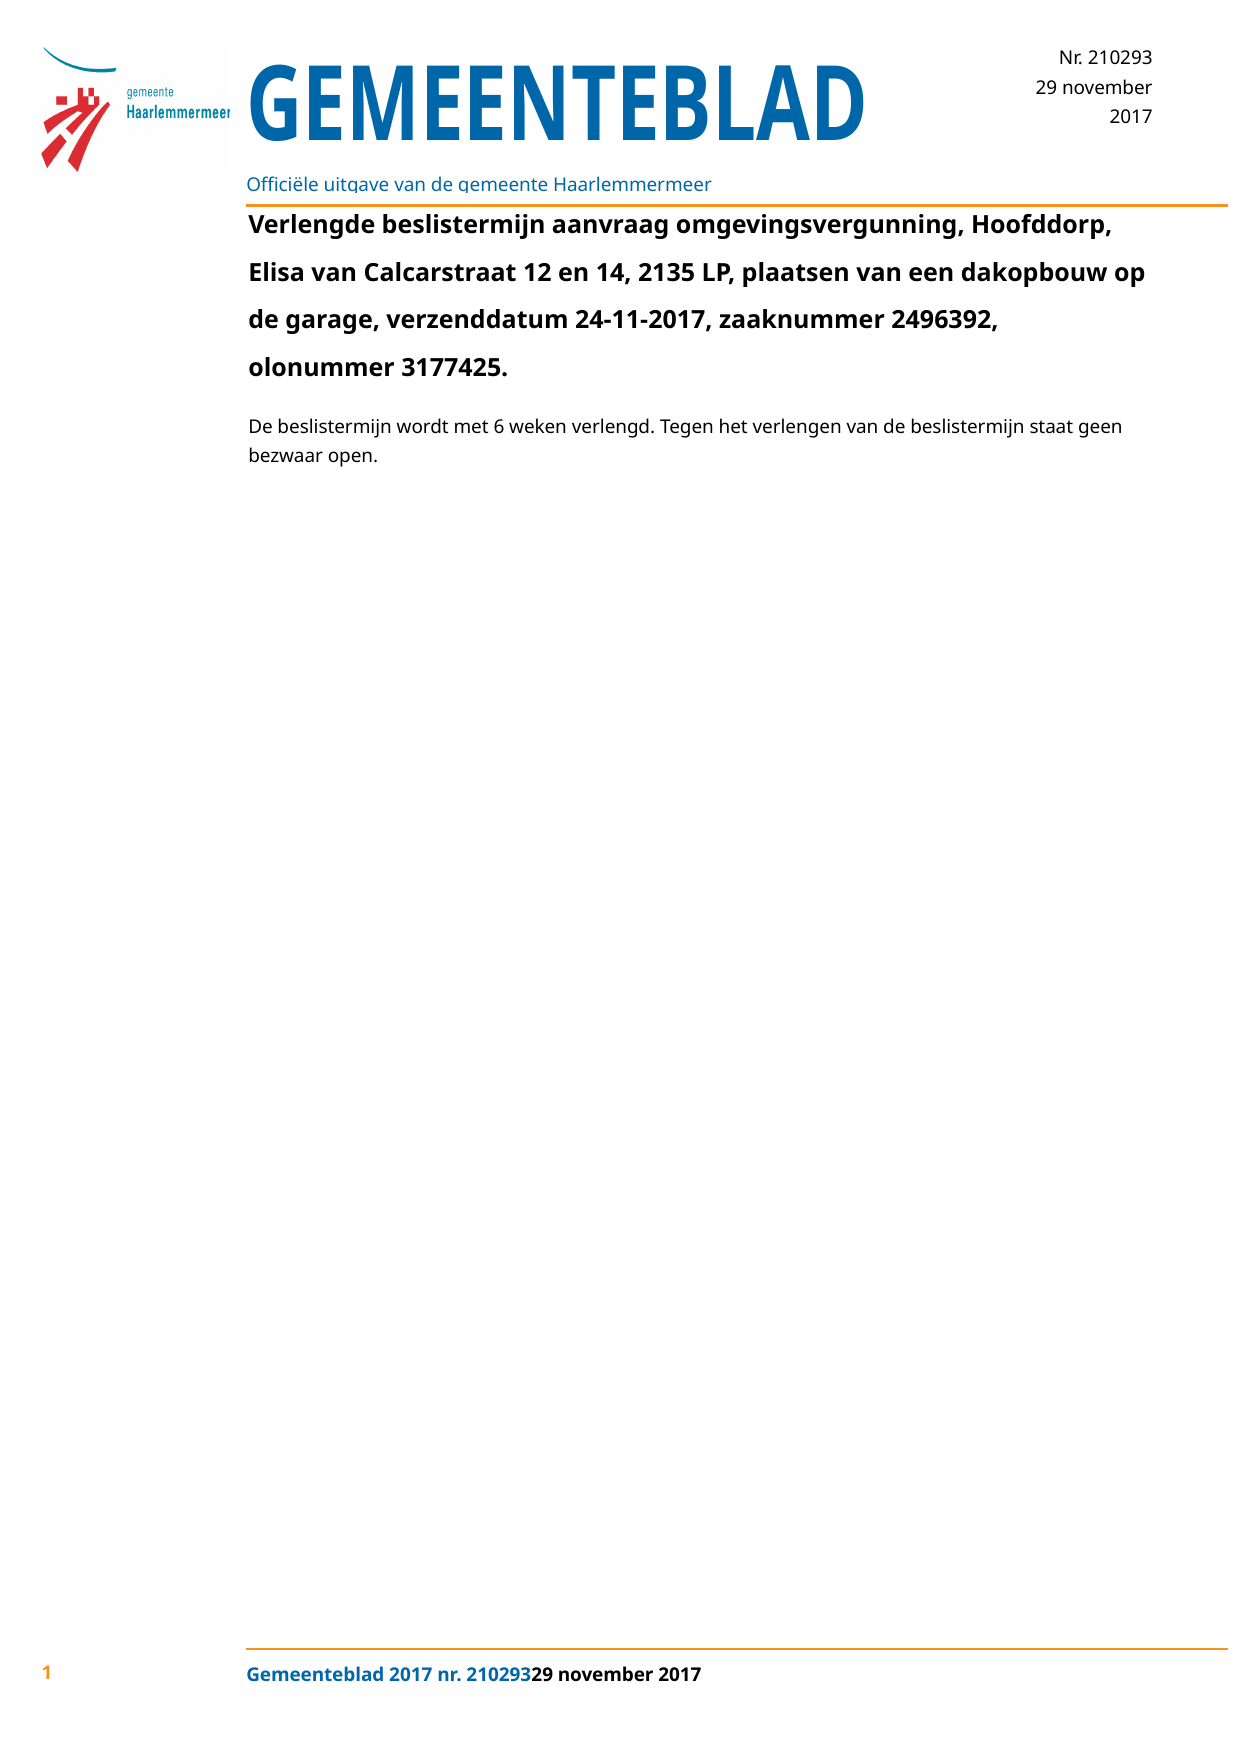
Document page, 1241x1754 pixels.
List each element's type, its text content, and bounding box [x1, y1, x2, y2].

picture [41, 47, 231, 172]
text De beslistermijn wordt met 6 weken verlengd. Tegen het verlengen van de beslistermijn staat geen bezwaar open. [248, 413, 1152, 468]
text Verlengde beslistermijn aanvraag omgevingsvergunning, Hoofddorp, Elisa van Calcarstraat 12 en 14, 2135 LP, plaatsen van een dakopbouw op de garage, verzenddatum 24-11-2017, zaaknummer 2496392, olonummer 3177425. [248, 207, 1152, 384]
